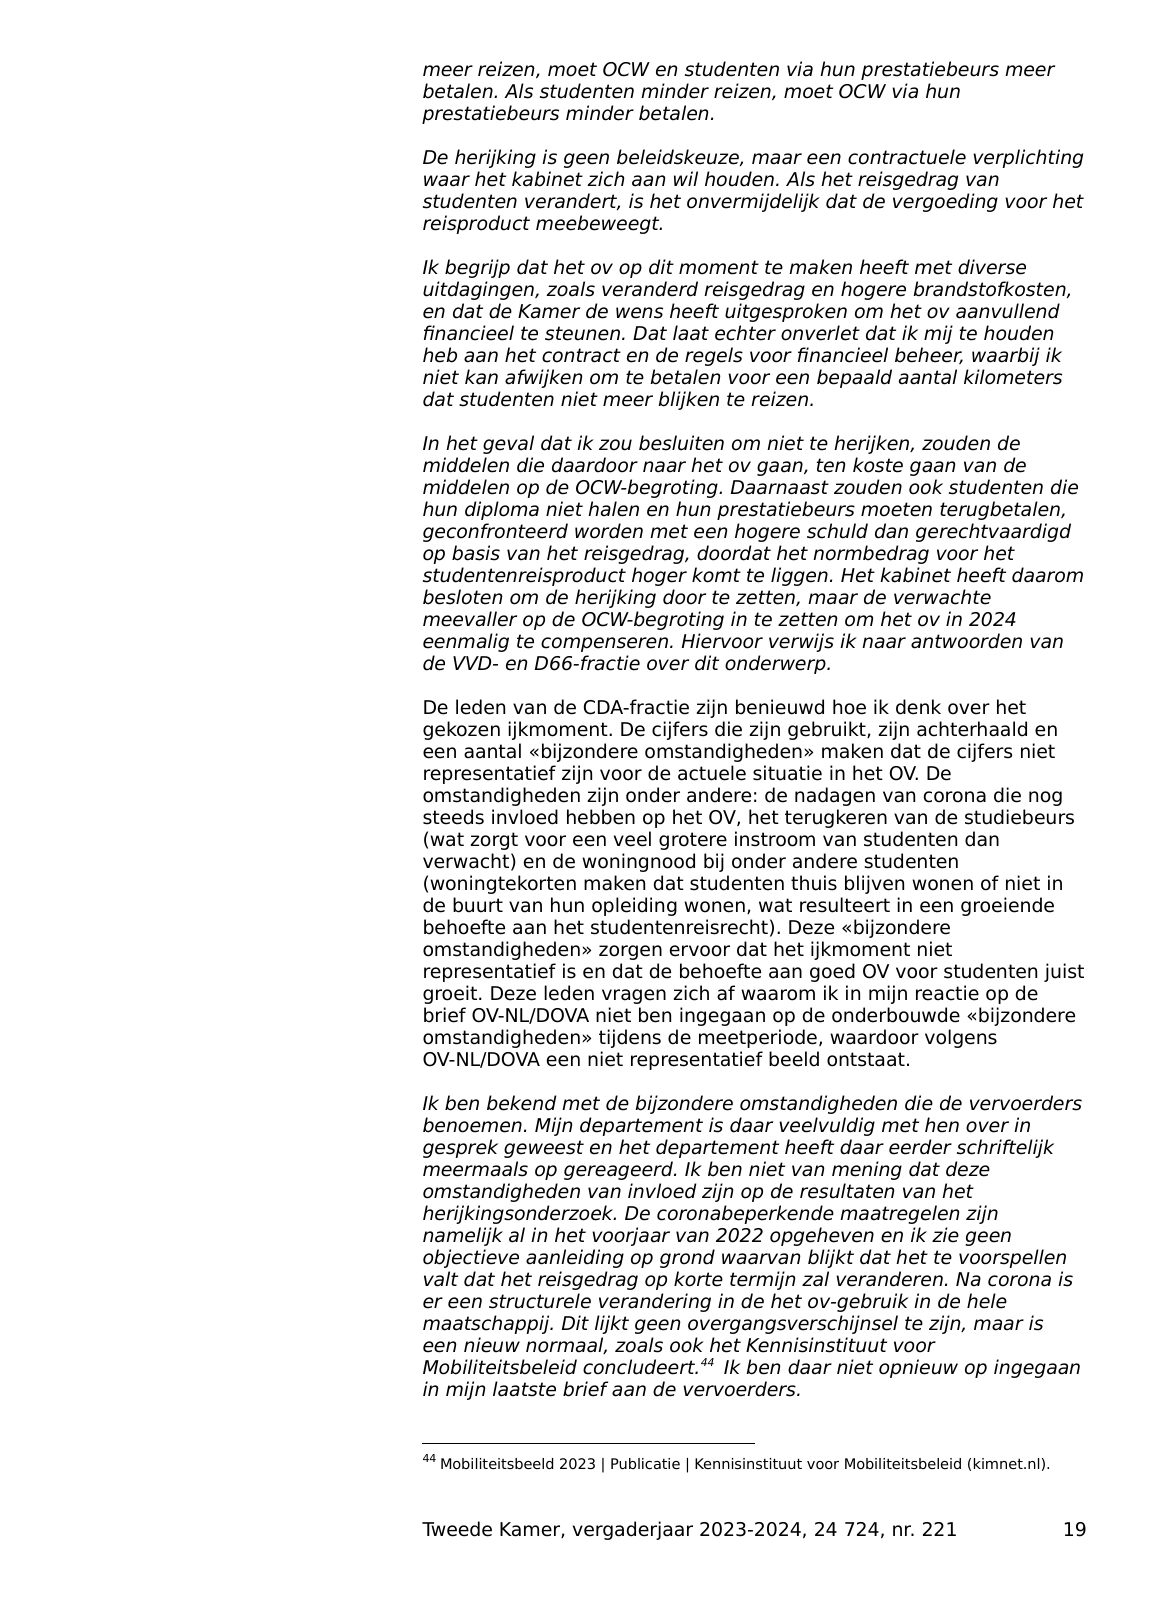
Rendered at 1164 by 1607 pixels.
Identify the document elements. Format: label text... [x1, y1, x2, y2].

text Ik begrijp dat het ov op dit moment te maken heeft met diverse uitdagingen, zoals veranderd reisgedrag en hogere brandstofkosten, en dat de Kamer de wens heeft uitgesproken om het ov aanvullend financieel te steunen. Dat laat echter onverlet dat ik mij te houden heb aan het contract en de regels voor financieel beheer, waarbij ik niet kan afwijken om te betalen voor een bepaald aantal kilometers dat studenten niet meer blijken te reizen. [422, 257, 1087, 411]
text De leden van de CDA-fractie zijn benieuwd hoe ik denk over het gekozen ijkmoment. De cijfers die zijn gebruikt, zijn achterhaald en een aantal «bijzondere omstandigheden» maken dat de cijfers niet representatief zijn voor de actuele situatie in het OV. De omstandigheden zijn onder andere: de nadagen van corona die nog steeds invloed hebben op het OV, het terugkeren van de studiebeurs (wat zorgt voor een veel grotere instroom van studenten dan verwacht) en de woningnood bij onder andere studenten (woningtekorten maken dat studenten thuis blijven wonen of niet in de buurt van hun opleiding wonen, wat resulteert in een groeiende behoefte aan het studentenreisrecht). Deze «bijzondere omstandigheden» zorgen ervoor dat het ijkmoment niet representatief is en dat de behoefte aan goed OV voor studenten juist groeit. Deze leden vragen zich af waarom ik in mijn reactie op de brief OV-NL/DOVA niet ben ingegaan op de onderbouwde «bijzondere omstandigheden» tijdens de meetperiode, waardoor volgens OV-NL/DOVA een niet representatief beeld ontstaat. [422, 697, 1087, 1071]
text In het geval dat ik zou besluiten om niet te herijken, zouden de middelen die daardoor naar het ov gaan, ten koste gaan van de middelen op de OCW-begroting. Daarnaast zouden ook studenten die hun diploma niet halen en hun prestatiebeurs moeten terugbetalen, geconfronteerd worden met een hogere schuld dan gerechtvaardigd op basis van het reisgedrag, doordat het normbedrag voor het studentenreisproduct hoger komt te liggen. Het kabinet heeft daarom besloten om de herijking door te zetten, maar de verwachte meevaller op de OCW-begroting in te zetten om het ov in 2024 eenmalig te compenseren. Hiervoor verwijs ik naar antwoorden van de VVD- en D66-fractie over dit onderwerp. [422, 433, 1087, 675]
text Ik ben bekend met de bijzondere omstandigheden die de vervoerders benoemen. Mijn departement is daar veelvuldig met hen over in gesprek geweest en het departement heeft daar eerder schriftelijk meermaals op gereageerd. Ik ben niet van mening dat deze omstandigheden van invloed zijn op de resultaten van het herijkingsonderzoek. De coronabeperkende maatregelen zijn namelijk al in het voorjaar van 2022 opgeheven en ik zie geen objectieve aanleiding op grond waarvan blijkt dat het te voorspellen valt dat het reisgedrag op korte termijn zal veranderen. Na corona is er een structurele verandering in de het ov-gebruik in de hele maatschappij. Dit lijkt geen overgangsverschijnsel te zijn, maar is een nieuw normaal, zoals ook het Kennisinstituut voor Mobiliteitsbeleid concludeert. Ik ben daar niet opnieuw op ingegaan in mijn laatste brief aan de vervoerders. [422, 1093, 1087, 1401]
text De herijking is geen beleidskeuze, maar een contractuele verplichting waar het kabinet zich aan wil houden. Als het reisgedrag van studenten verandert, is het onvermijdelijk dat de vergoeding voor het reisproduct meebeweegt. [422, 147, 1087, 235]
text meer reizen, moet OCW en studenten via hun prestatiebeurs meer betalen. Als studenten minder reizen, moet OCW via hun prestatiebeurs minder betalen. [422, 59, 1087, 125]
text Mobiliteitsbeeld 2023 | Publicatie | Kennisinstituut voor Mobiliteitsbeleid (kimnet.nl). [422, 1452, 1087, 1474]
